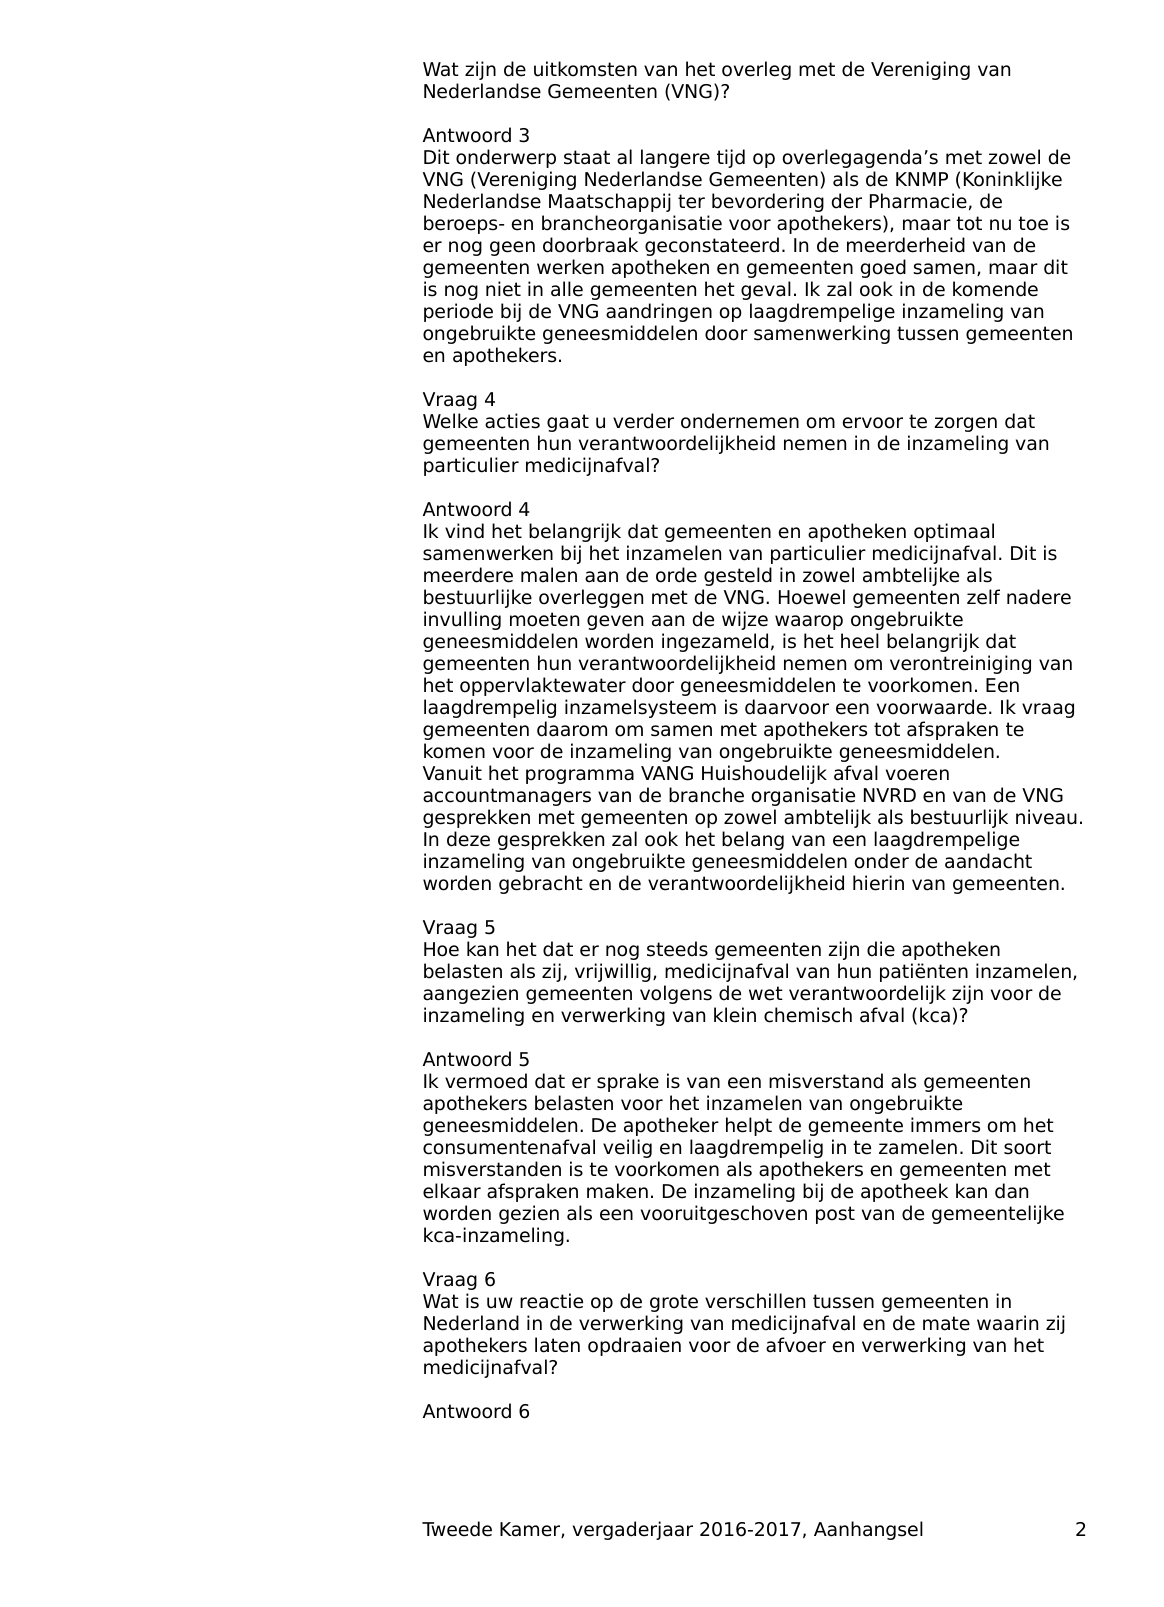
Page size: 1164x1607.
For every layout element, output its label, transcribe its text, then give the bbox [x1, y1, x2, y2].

text Wat zijn de uitkomsten van het overleg met de Vereniging van Nederlandse Gemeenten (VNG)? [422, 59, 1087, 103]
text Antwoord 3 [422, 125, 1087, 147]
text Ik vermoed dat er sprake is van een misverstand als gemeenten apothekers belasten voor het inzamelen van ongebruikte geneesmiddelen. De apotheker helpt de gemeente immers om het consumentenafval veilig en laagdrempelig in te zamelen. Dit soort misverstanden is te voorkomen als apothekers en gemeenten met elkaar afspraken maken. De inzameling bij de apotheek kan dan worden gezien als een vooruitgeschoven post van de gemeentelijke kca-inzameling. [422, 1071, 1087, 1247]
text Antwoord 4 [422, 499, 1087, 521]
text Ik vind het belangrijk dat gemeenten en apotheken optimaal samenwerken bij het inzamelen van particulier medicijnafval. Dit is meerdere malen aan de orde gesteld in zowel ambtelijke als bestuurlijke overleggen met de VNG. Hoewel gemeenten zelf nadere invulling moeten geven aan de wijze waarop ongebruikte geneesmiddelen worden ingezameld, is het heel belangrijk dat gemeenten hun verantwoordelijkheid nemen om verontreiniging van het oppervlaktewater door geneesmiddelen te voorkomen. Een laagdrempelig inzamelsysteem is daarvoor een voorwaarde. Ik vraag gemeenten daarom om samen met apothekers tot afspraken te komen voor de inzameling van ongebruikte geneesmiddelen. [422, 521, 1087, 763]
text Vraag 6 [422, 1269, 1087, 1291]
text Dit onderwerp staat al langere tijd op overlegagenda’s met zowel de VNG (Vereniging Nederlandse Gemeenten) als de KNMP (Koninklijke Nederlandse Maatschappij ter bevordering der Pharmacie, de beroeps- en brancheorganisatie voor apothekers), maar tot nu toe is er nog geen doorbraak geconstateerd. In de meerderheid van de gemeenten werken apotheken en gemeenten goed samen, maar dit is nog niet in alle gemeenten het geval. Ik zal ook in de komende periode bij de VNG aandringen op laagdrempelige inzameling van ongebruikte geneesmiddelen door samenwerking tussen gemeenten en apothekers. [422, 147, 1087, 367]
text Welke acties gaat u verder ondernemen om ervoor te zorgen dat gemeenten hun verantwoordelijkheid nemen in de inzameling van particulier medicijnafval? [422, 411, 1087, 477]
text Vraag 4 [422, 389, 1087, 411]
text Vanuit het programma VANG Huishoudelijk afval voeren accountmanagers van de branche organisatie NVRD en van de VNG gesprekken met gemeenten op zowel ambtelijk als bestuurlijk niveau. In deze gesprekken zal ook het belang van een laagdrempelige inzameling van ongebruikte geneesmiddelen onder de aandacht worden gebracht en de verantwoordelijkheid hierin van gemeenten. [422, 763, 1087, 895]
text Vraag 5 [422, 917, 1087, 939]
text Hoe kan het dat er nog steeds gemeenten zijn die apotheken belasten als zij, vrijwillig, medicijnafval van hun patiënten inzamelen, aangezien gemeenten volgens de wet verantwoordelijk zijn voor de inzameling en verwerking van klein chemisch afval (kca)? [422, 939, 1087, 1027]
text Wat is uw reactie op de grote verschillen tussen gemeenten in Nederland in de verwerking van medicijnafval en de mate waarin zij apothekers laten opdraaien voor de afvoer en verwerking van het medicijnafval? [422, 1291, 1087, 1379]
text Antwoord 6 [422, 1401, 1087, 1423]
text Antwoord 5 [422, 1049, 1087, 1071]
